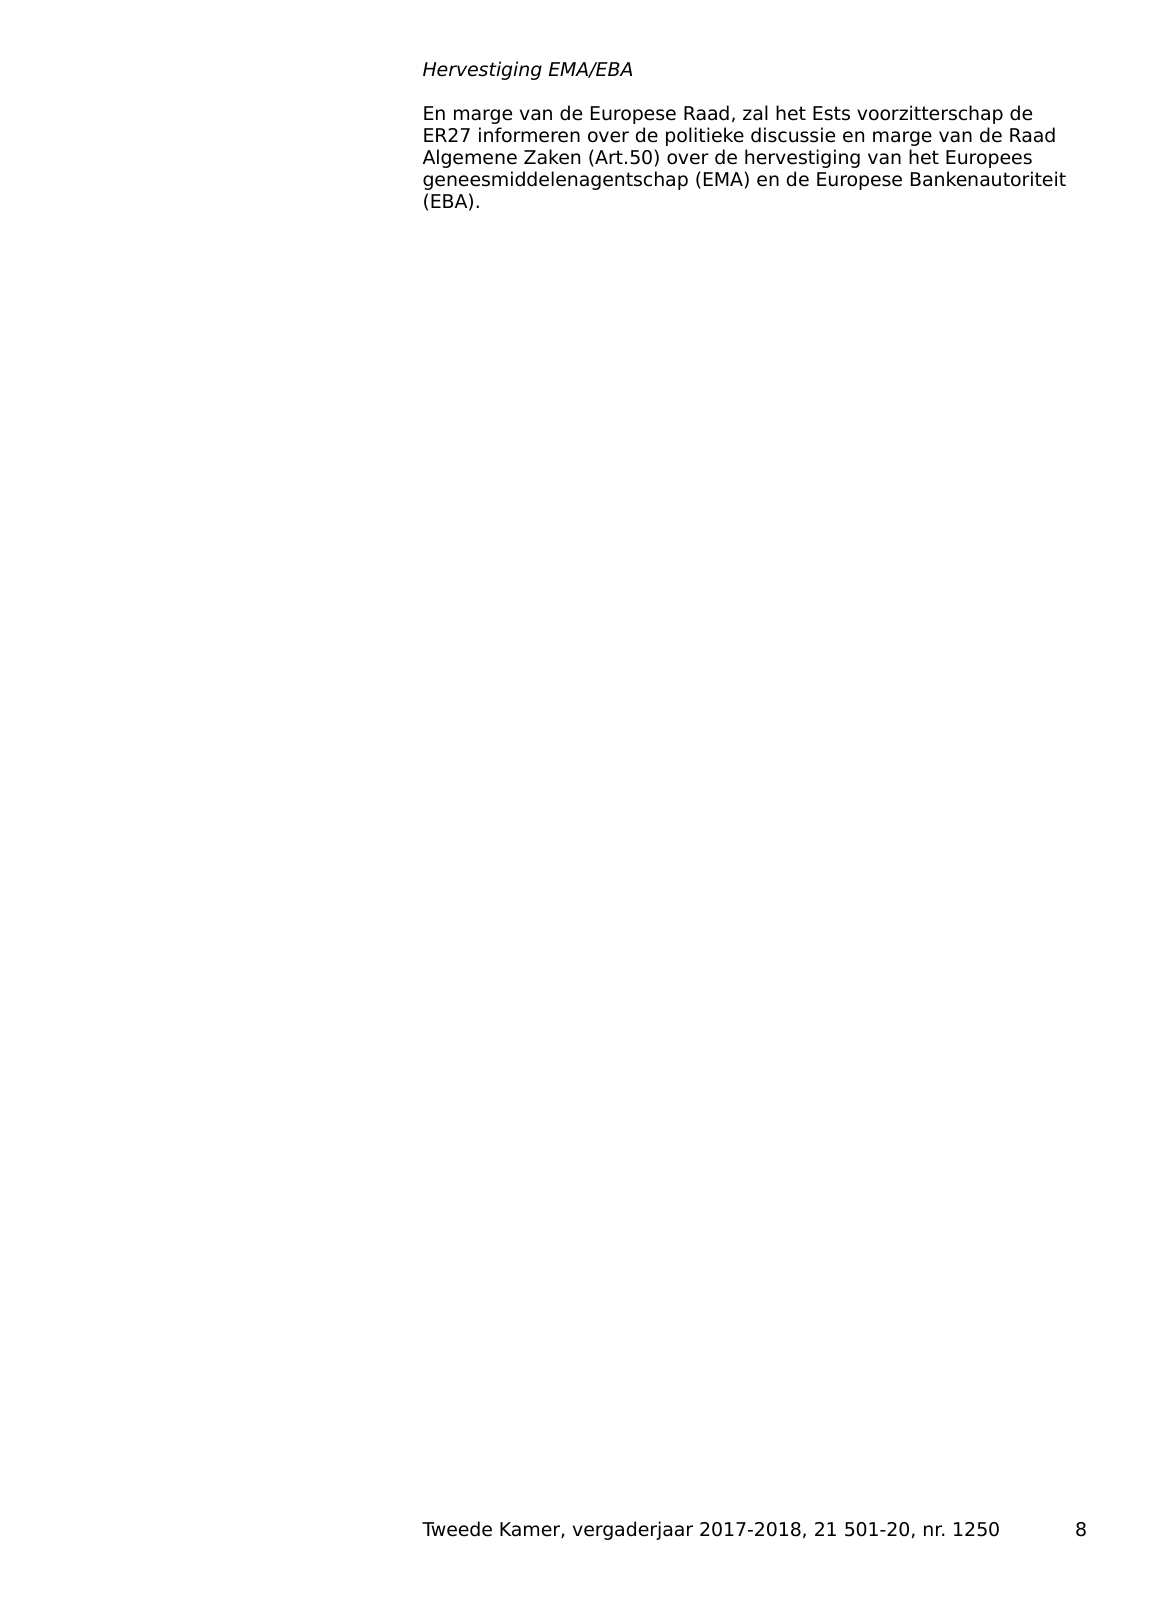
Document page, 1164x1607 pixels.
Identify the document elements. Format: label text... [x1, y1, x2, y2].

text En marge van de Europese Raad, zal het Ests voorzitterschap de ER27 informeren over de politieke discussie en marge van de Raad Algemene Zaken (Art.50) over de hervestiging van het Europees geneesmiddelenagentschap (EMA) en de Europese Bankenautoriteit (EBA). [422, 103, 1087, 213]
subtitle Hervestiging EMA/EBA [422, 59, 1087, 81]
